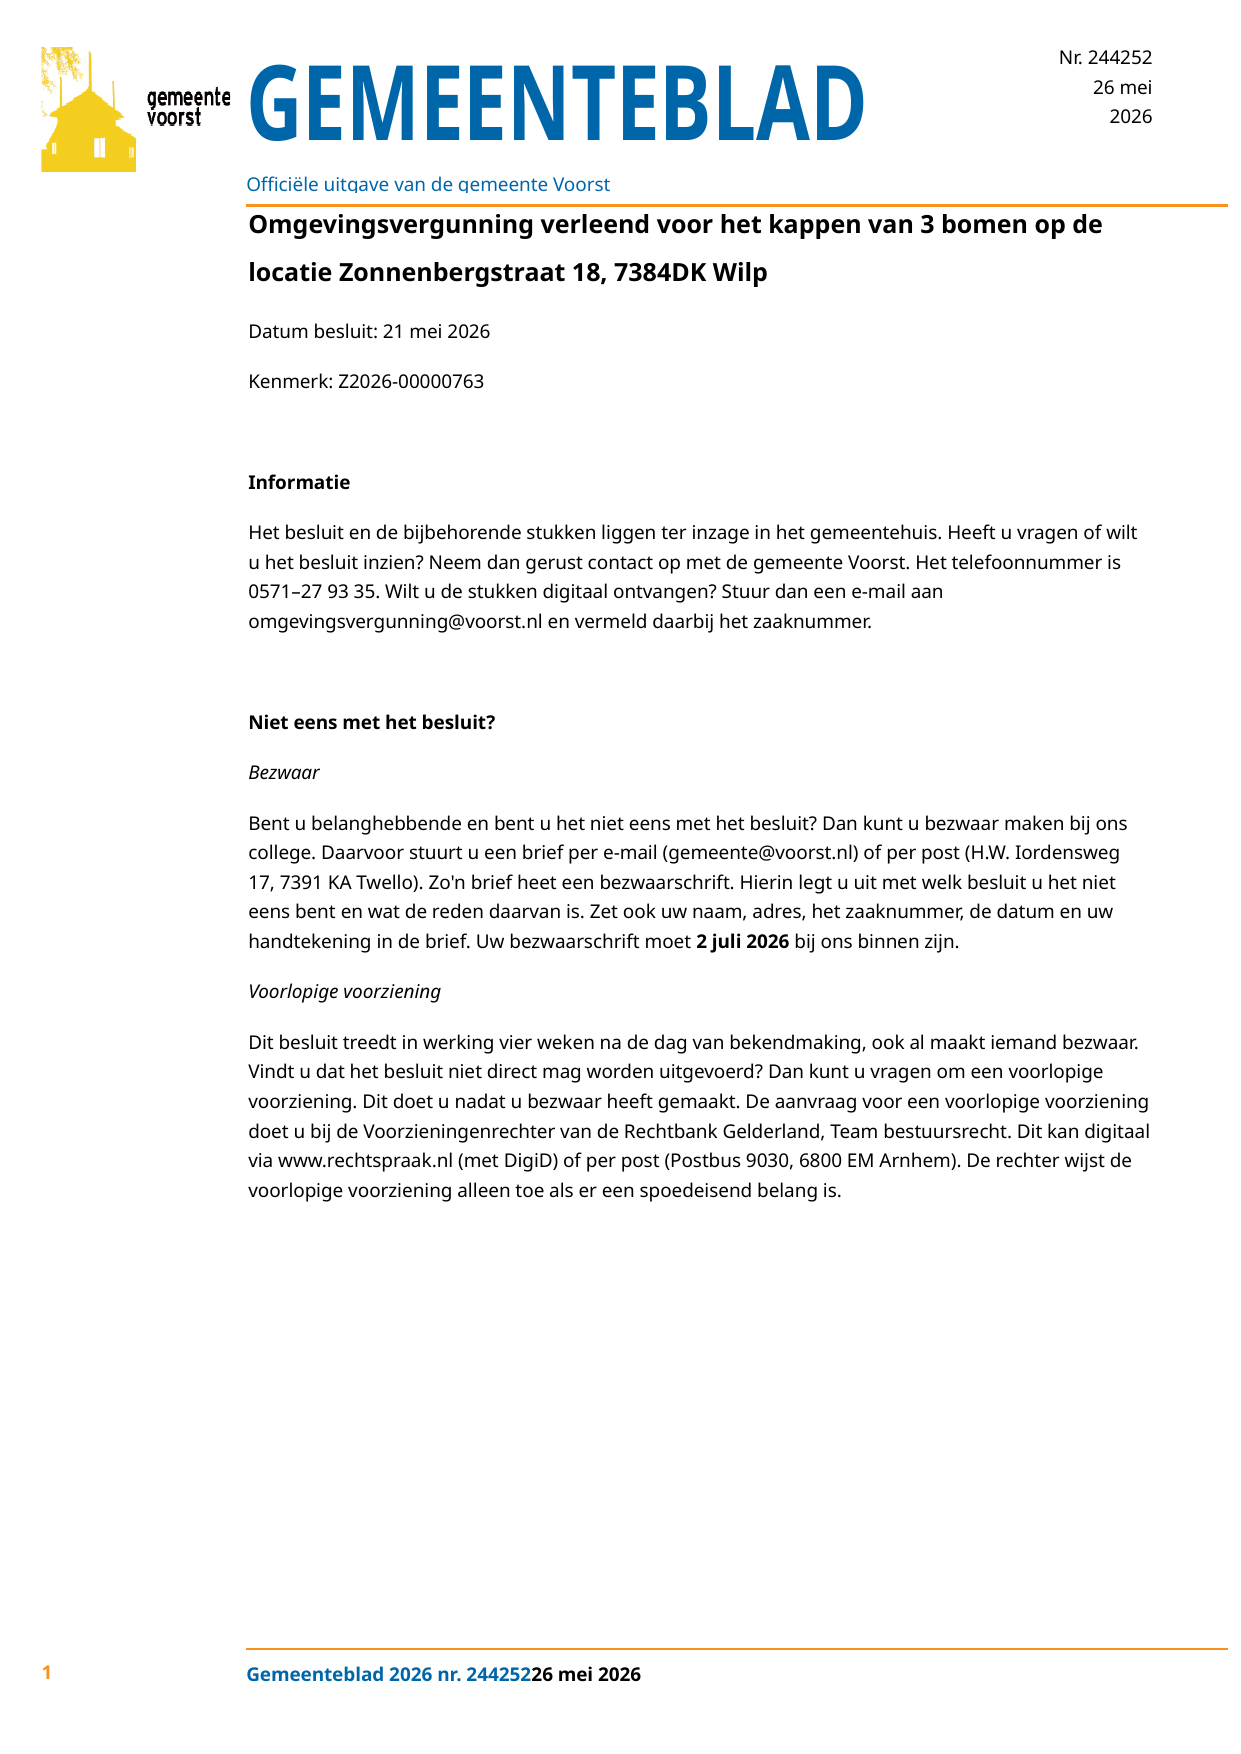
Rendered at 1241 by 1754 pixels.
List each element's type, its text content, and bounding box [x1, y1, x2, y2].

text Informatie [248, 469, 1152, 495]
text Voorlopige voorziening [248, 979, 1152, 1004]
text Bent u belanghebbende en bent u het niet eens met het besluit? Dan kunt u bezwaar maken bij ons college. Daarvoor stuurt u een brief per e-mail (gemeente@voorst.nl) of per post (H.W. Iordensweg 17, 7391 KA Twello). Zo'n brief heet een bezwaarschrift. Hierin legt u uit met welk besluit u het niet eens bent en wat de reden daarvan is. Zet ook uw naam, adres, het zaaknummer, de datum en uw handtekening in de brief. Uw bezwaarschrift moet 2 juli 2026 bij ons binnen zijn. [248, 810, 1152, 954]
text Niet eens met het besluit? [248, 709, 1152, 735]
text Dit besluit treedt in werking vier weken na de dag van bekendmaking, ook al maakt iemand bezwaar. Vindt u dat het besluit niet direct mag worden uitgevoerd? Dan kunt u vragen om een voorlopige voorziening. Dit doet u nadat u bezwaar heeft gemaakt. De aanvraag voor een voorlopige voorziening doet u bij de Voorzieningenrechter van de Rechtbank Gelderland, Team bestuursrecht. Dit kan digitaal via www.rechtspraak.nl (met DigiD) of per post (Postbus 9030, 6800 EM Arnhem). De rechter wijst de voorlopige voorziening alleen toe als er een spoedeisend belang is. [248, 1029, 1152, 1203]
text Omgevingsvergunning verleend voor het kappen van 3 bomen op de locatie Zonnenbergstraat 18, 7384DK Wilp [248, 207, 1152, 288]
text Kenmerk: Z2026-00000763 [248, 368, 1152, 394]
text Datum besluit: 21 mei 2026 [248, 318, 1152, 344]
text Bezwaar [248, 759, 1152, 785]
text Het besluit en de bijbehorende stukken liggen ter inzage in het gemeentehuis. Heeft u vragen of wilt u het besluit inzien? Neem dan gerust contact op met de gemeente Voorst. Het telefoonnummer is 0571–27 93 35. Wilt u de stukken digitaal ontvangen? Stuur dan een e-mail aan omgevingsvergunning@voorst.nl en vermeld daarbij het zaaknummer. [248, 519, 1152, 634]
picture [41, 47, 231, 172]
